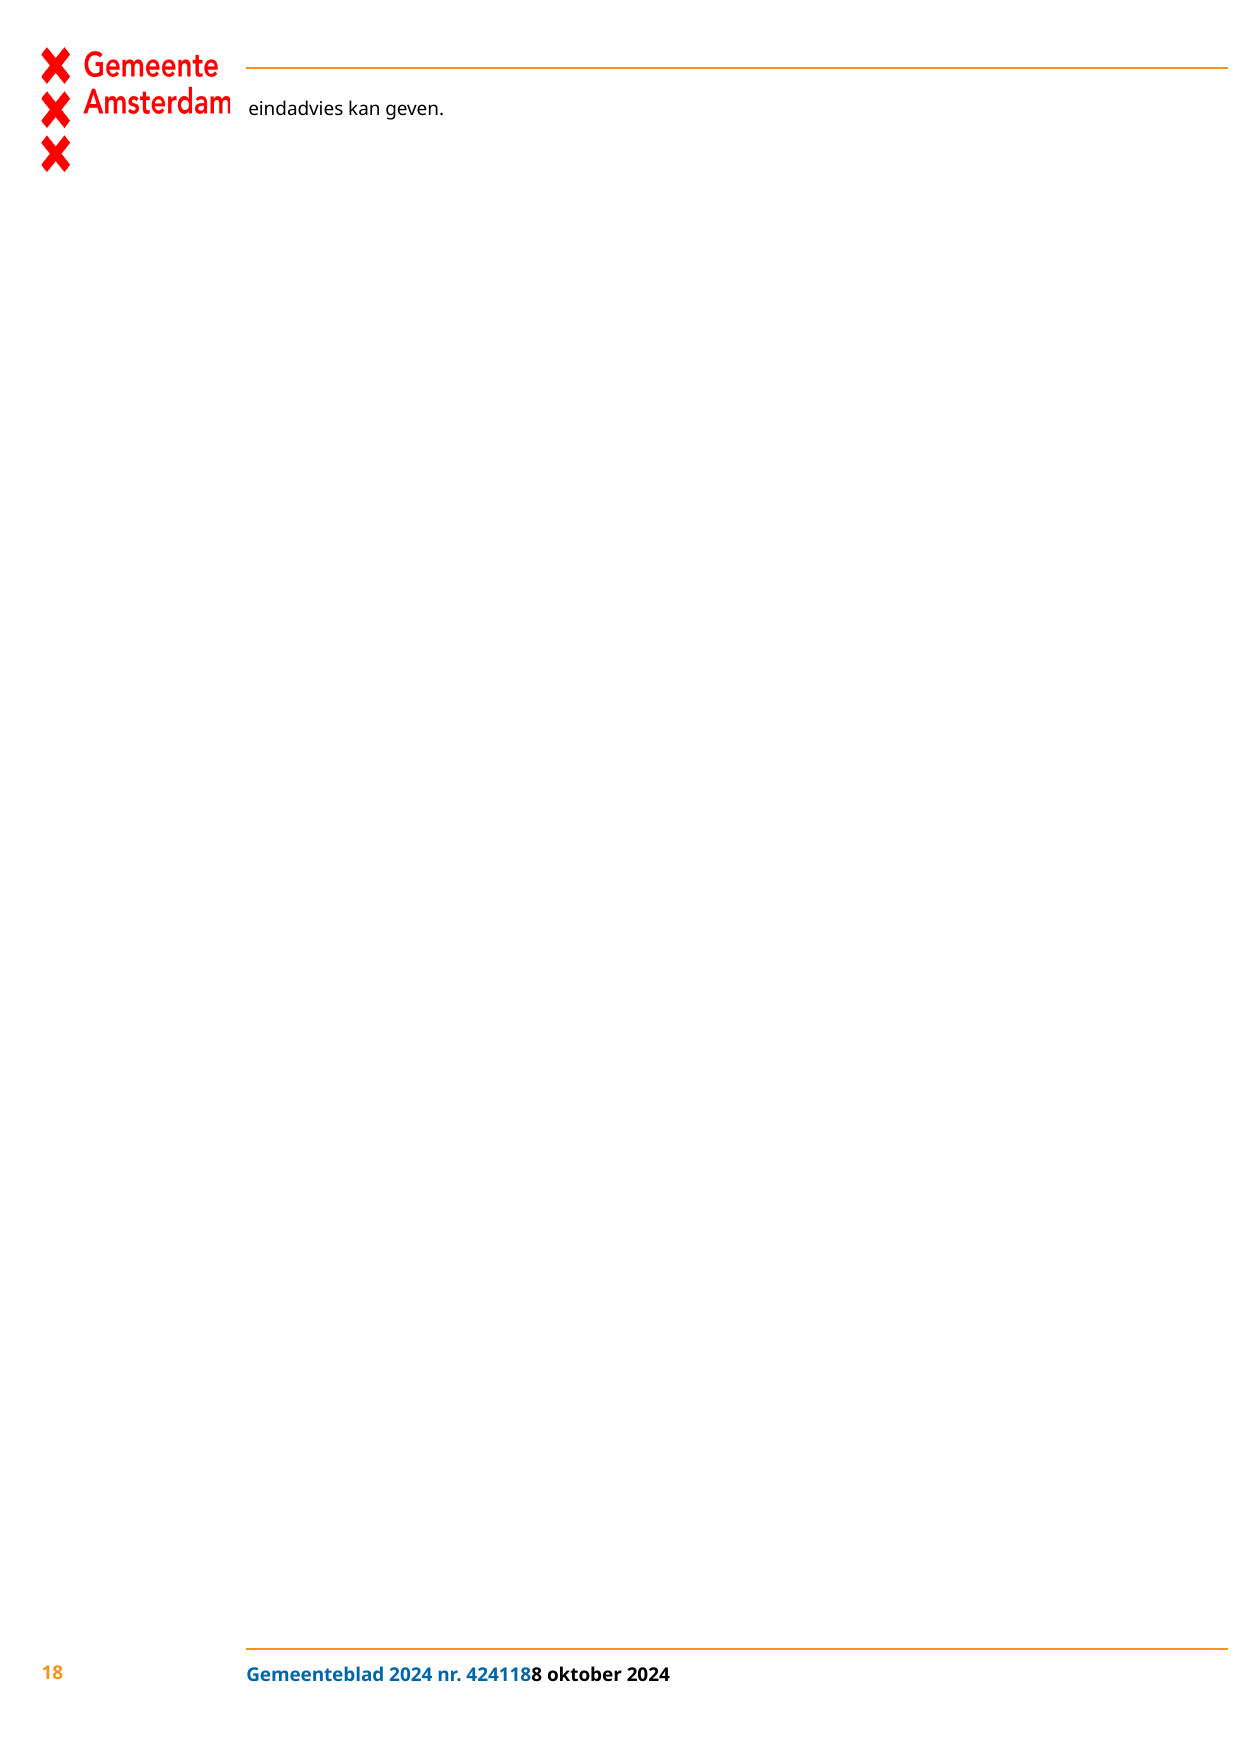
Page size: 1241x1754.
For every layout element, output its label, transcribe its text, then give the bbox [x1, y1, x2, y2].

text eindadvies kan geven. [248, 95, 1152, 121]
picture [41, 47, 231, 172]
